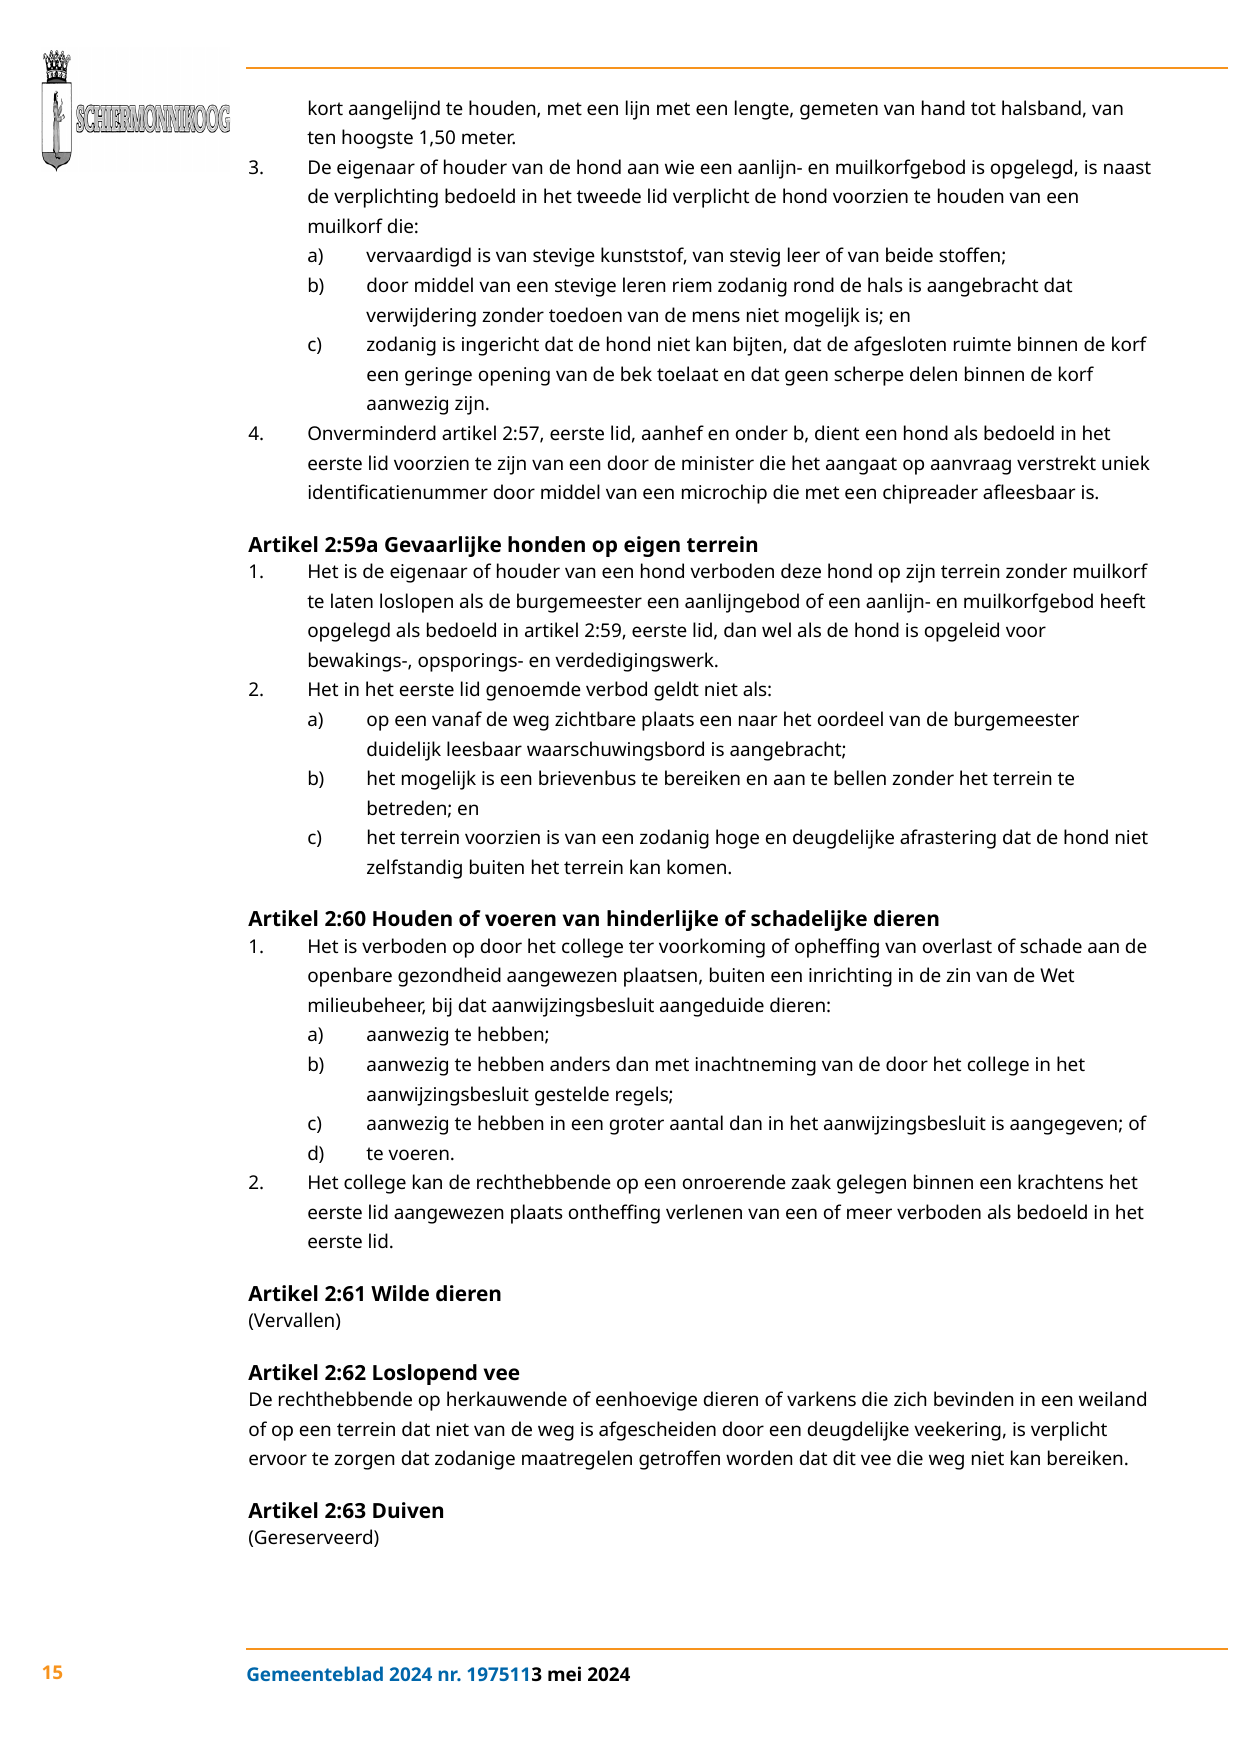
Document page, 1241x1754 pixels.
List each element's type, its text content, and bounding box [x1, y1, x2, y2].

list Het is de eigenaar of houder van een hond verboden deze hond op zijn terrein zonder muilkorf te laten loslopen als de burgemeester een aanlijngebod of een aanlijn- en muilkorfgebod heeft opgelegd als bedoeld in artikel 2:59, eerste lid, dan wel als de hond is opgeleid voor bewakings-, opsporings- en verdedigingswerk. [248, 558, 1152, 673]
list het terrein voorzien is van een zodanig hoge en deugdelijke afrastering dat de hond niet zelfstandig buiten het terrein kan komen. [307, 824, 1152, 880]
text Artikel 2:62 Loslopend vee [248, 1358, 1152, 1386]
list het mogelijk is een brievenbus te bereiken en aan te bellen zonder het terrein te betreden; en [307, 765, 1152, 821]
text De rechthebbende op herkauwende of eenhoevige dieren of varkens die zich bevinden in een weiland of op een terrein dat niet van de weg is afgescheiden door een deugdelijke veekering, is verplicht ervoor te zorgen dat zodanige maatregelen getroffen worden dat dit vee die weg niet kan bereiken. [248, 1386, 1152, 1471]
text Artikel 2:61 Wilde dieren [248, 1279, 1152, 1308]
list Het college kan de rechthebbende op een onroerende zaak gelegen binnen een krachtens het eerste lid aangewezen plaats ontheffing verlenen van een of meer verboden als bedoeld in het eerste lid. [248, 1169, 1152, 1254]
list Onverminderd artikel 2:57, eerste lid, aanhef en onder b, dient een hond als bedoeld in het eerste lid voorzien te zijn van een door de minister die het aangaat op aanvraag verstrekt uniek identificatienummer door middel van een microchip die met een chipreader afleesbaar is. [248, 420, 1152, 505]
list Het is verboden op door het college ter voorkoming of opheffing van overlast of schade aan de openbare gezondheid aangewezen plaatsen, buiten een inrichting in de zin van de Wet milieubeheer, bij dat aanwijzingsbesluit aangeduide dieren: [248, 933, 1152, 1018]
list te voeren. [307, 1140, 1152, 1166]
list zodanig is ingericht dat de hond niet kan bijten, dat de afgesloten ruimte binnen de korf een geringe opening van de bek toelaat en dat geen scherpe delen binnen de korf aanwezig zijn. [307, 331, 1152, 416]
list aanwezig te hebben anders dan met inachtneming van de door het college in het aanwijzingsbesluit gestelde regels; [307, 1051, 1152, 1107]
list vervaardigd is van stevige kunststof, van stevig leer of van beide stoffen; [307, 243, 1152, 268]
list aanwezig te hebben; [307, 1022, 1152, 1047]
text Artikel 2:63 Duiven [248, 1496, 1152, 1524]
picture [41, 47, 231, 172]
list De eigenaar of houder van de hond aan wie een aanlijn- en muilkorfgebod is opgelegd, is naast de verplichting bedoeld in het tweede lid verplicht de hond voorzien te houden van een muilkorf die: [248, 154, 1152, 239]
text Artikel 2:59a Gevaarlijke honden op eigen terrein [248, 530, 1152, 558]
text Artikel 2:60 Houden of voeren van hinderlijke of schadelijke dieren [248, 904, 1152, 933]
list kort aangelijnd te houden, met een lijn met een lengte, gemeten van hand tot halsband, van ten hoogste 1,50 meter. [248, 95, 1152, 150]
list door middel van een stevige leren riem zodanig rond de hals is aangebracht dat verwijdering zonder toedoen van de mens niet mogelijk is; en [307, 272, 1152, 328]
list op een vanaf de weg zichtbare plaats een naar het oordeel van de burgemeester duidelijk leesbaar waarschuwingsbord is aangebracht; [307, 706, 1152, 761]
text (Vervallen) [248, 1308, 1152, 1333]
text (Gereserveerd) [248, 1524, 1152, 1550]
list aanwezig te hebben in een groter aantal dan in het aanwijzingsbesluit is aangegeven; of [307, 1110, 1152, 1136]
list Het in het eerste lid genoemde verbod geldt niet als: [248, 677, 1152, 702]
